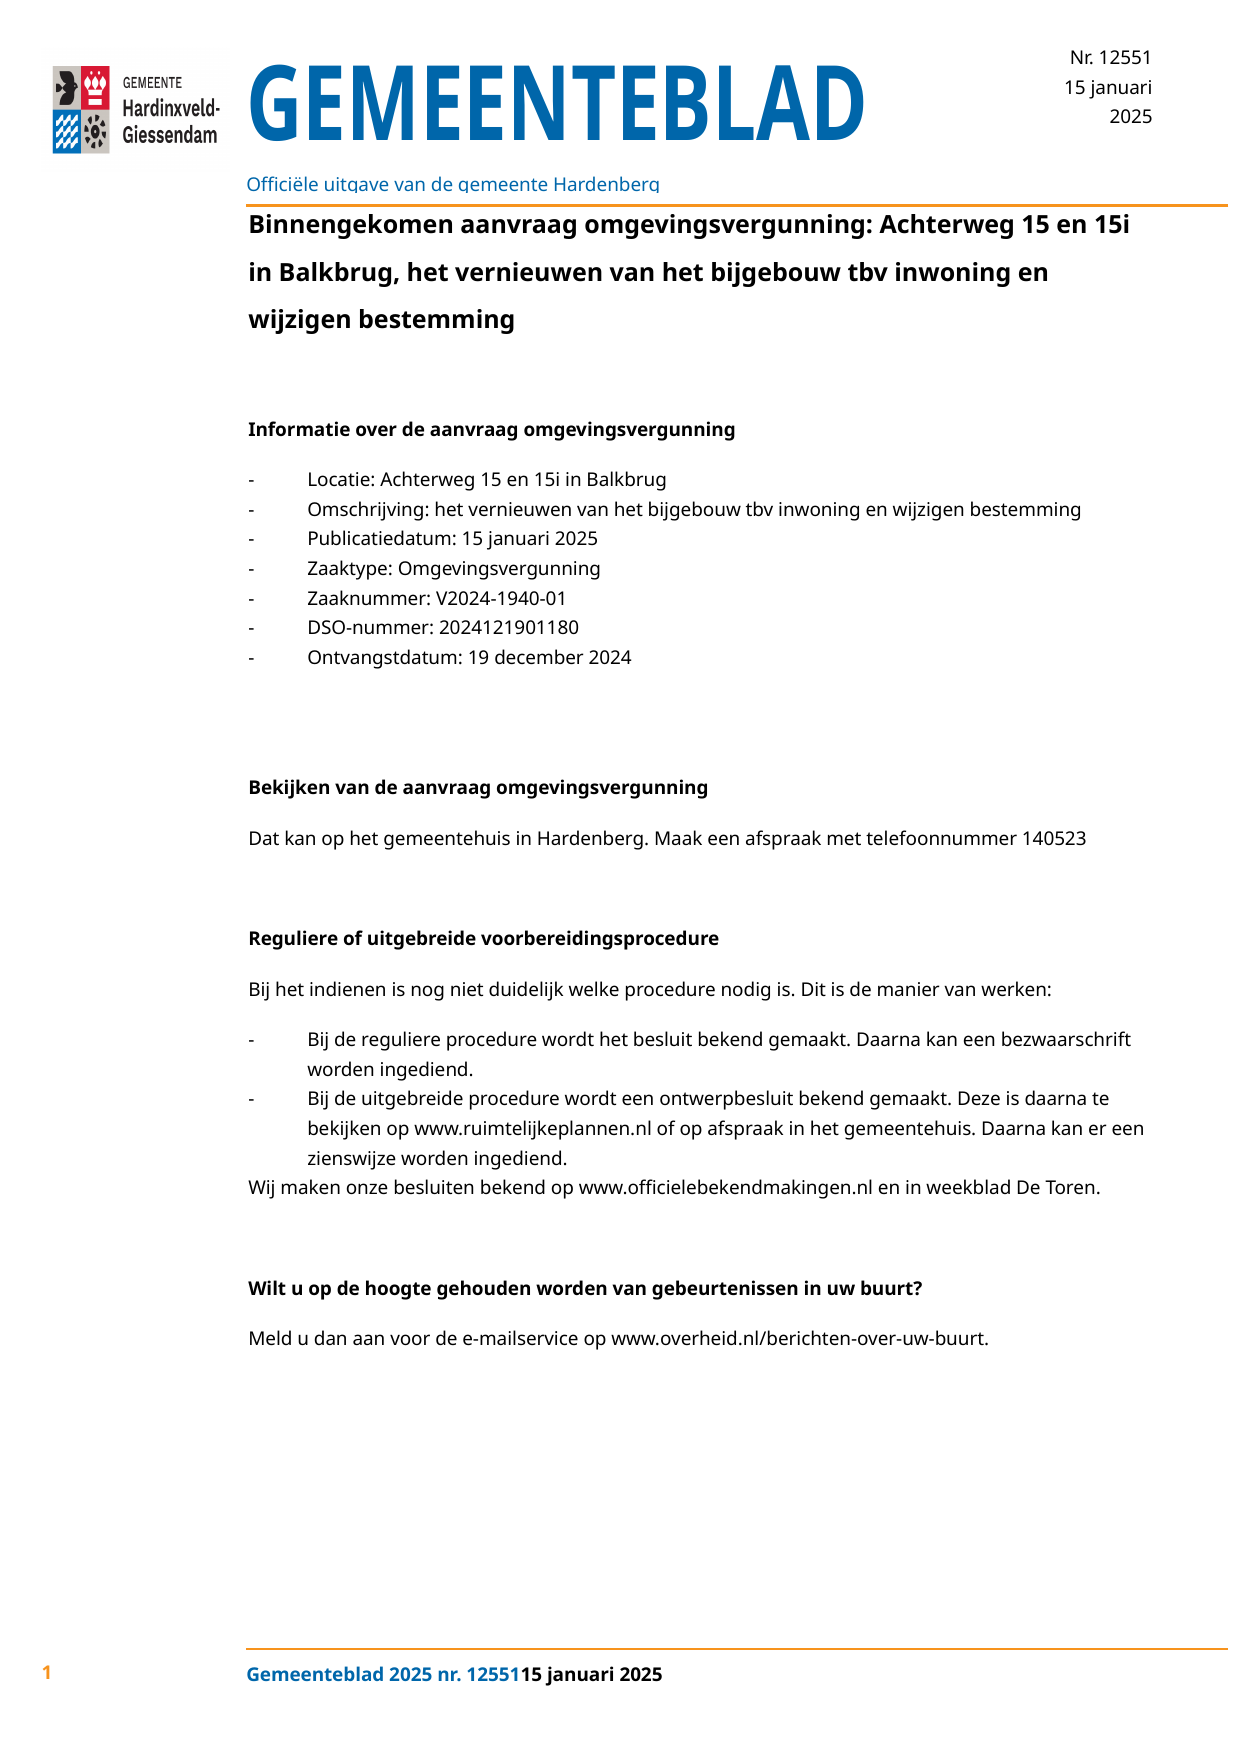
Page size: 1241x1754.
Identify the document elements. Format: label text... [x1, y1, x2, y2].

list Bij de reguliere procedure wordt het besluit bekend gemaakt. Daarna kan een bezwaarschrift worden ingediend. [248, 1026, 1152, 1082]
text Reguliere of uitgebreide voorbereidingsprocedure [248, 926, 1152, 951]
list Bij de uitgebreide procedure wordt een ontwerpbesluit bekend gemaakt. Deze is daarna te bekijken op www.ruimtelijkeplannen.nl of op afspraak in het gemeentehuis. Daarna kan er een zienswijze worden ingediend. [248, 1086, 1152, 1170]
text Wilt u op de hoogte gehouden worden van gebeurtenissen in uw buurt? [248, 1275, 1152, 1301]
text Dat kan op het gemeentehuis in Hardenberg. Maak een afspraak met telefoonnummer 140523 [248, 825, 1152, 850]
text Bij het indienen is nog niet duidelijk welke procedure nodig is. Dit is de manier van werken: [248, 976, 1152, 1002]
text Wij maken onze besluiten bekend op www.officielebekendmakingen.nl en in weekblad De Toren. [248, 1174, 1152, 1200]
text Informatie over de aanvraag omgevingsvergunning [248, 416, 1152, 442]
text Bekijken van de aanvraag omgevingsvergunning [248, 774, 1152, 800]
list Omschrijving: het vernieuwen van het bijgebouw tbv inwoning en wijzigen bestemming [248, 496, 1152, 522]
text Meld u dan aan voor de e-mailservice op www.overheid.nl/berichten-over-uw-buurt. [248, 1326, 1152, 1351]
list Zaaknummer: V2024-1940-01 [248, 585, 1152, 610]
list DSO-nummer: 2024121901180 [248, 614, 1152, 640]
list Zaaktype: Omgevingsvergunning [248, 555, 1152, 581]
picture [41, 47, 231, 172]
text Binnengekomen aanvraag omgevingsvergunning: Achterweg 15 en 15i in Balkbrug, het vernieuwen van het bijgebouw tbv inwoning en wijzigen bestemming [248, 207, 1152, 336]
list Publicatiedatum: 15 januari 2025 [248, 526, 1152, 551]
list Ontvangstdatum: 19 december 2024 [248, 644, 1152, 669]
list Locatie: Achterweg 15 en 15i in Balkbrug [248, 466, 1152, 492]
